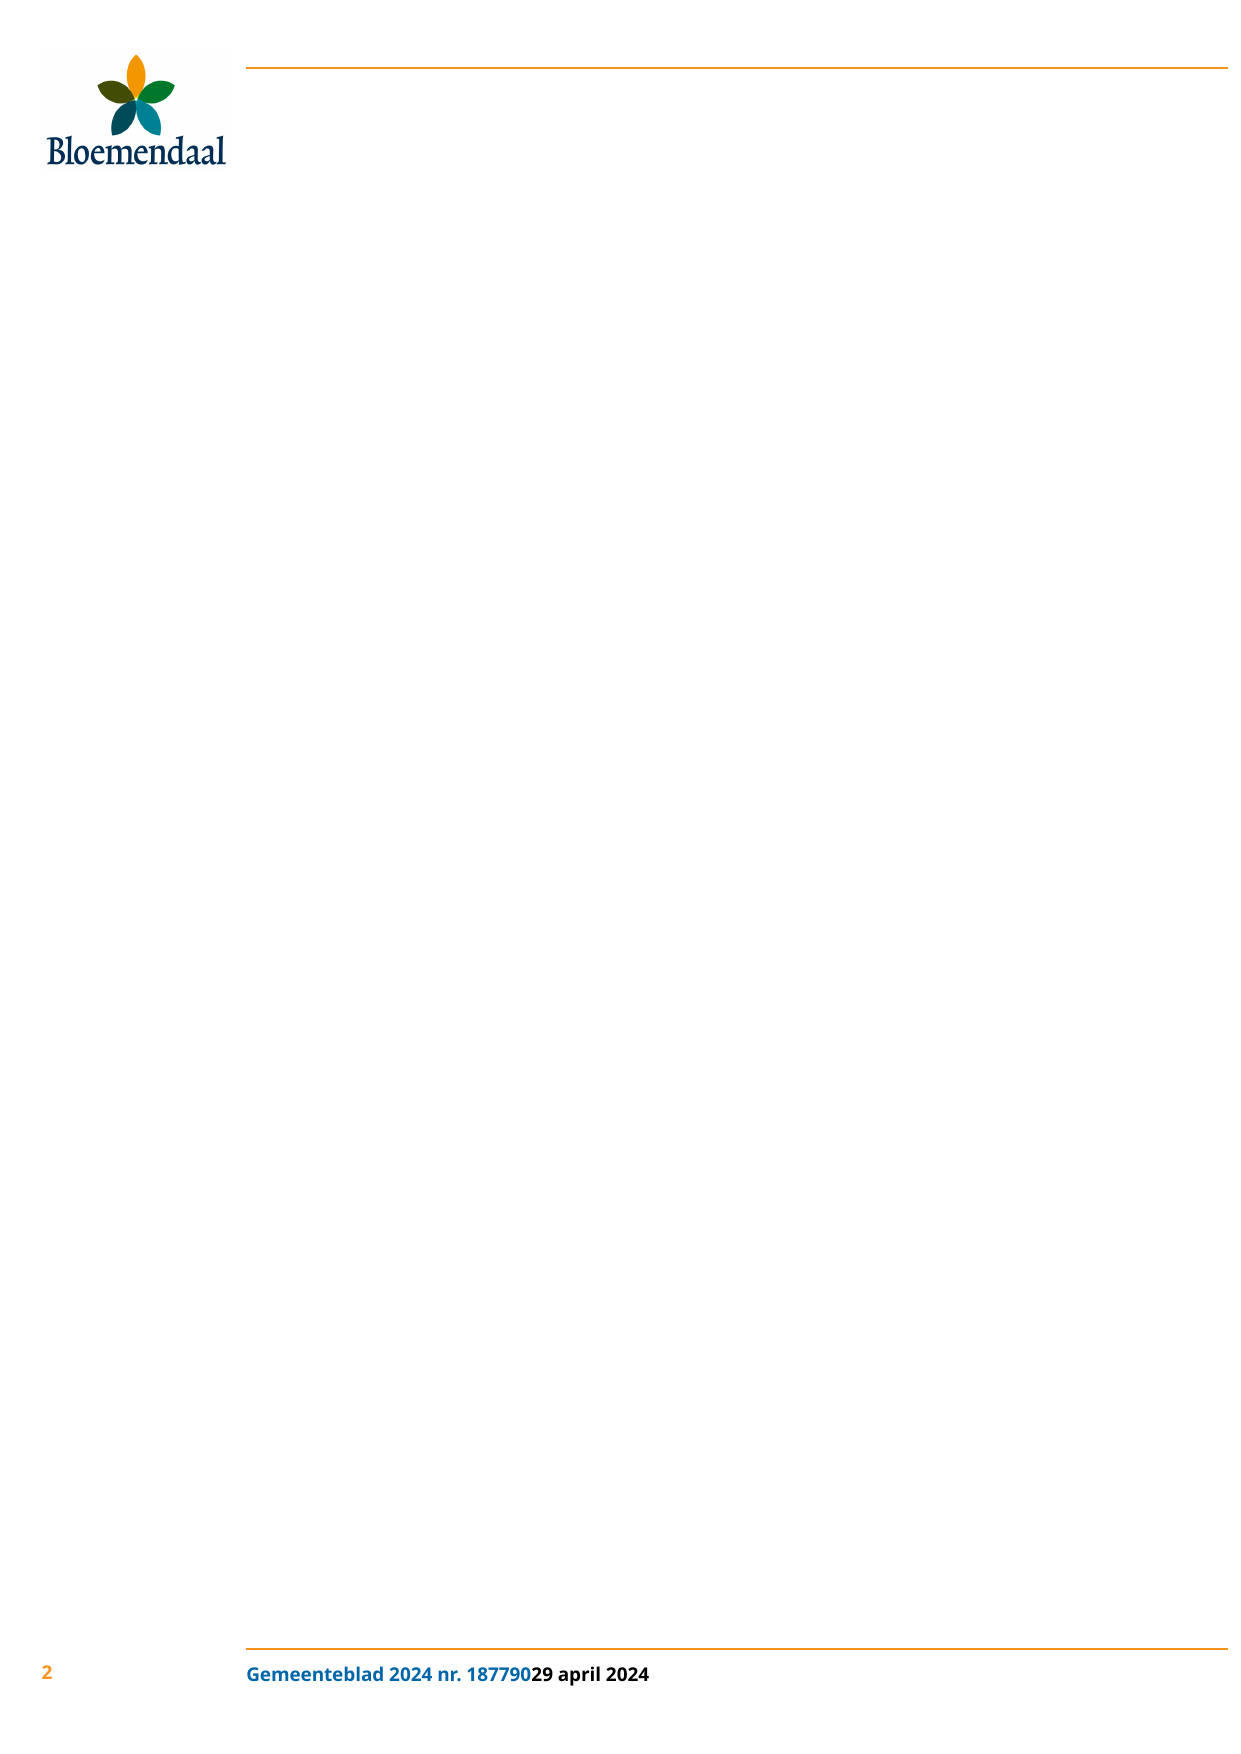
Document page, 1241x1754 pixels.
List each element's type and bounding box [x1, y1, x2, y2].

picture [41, 47, 231, 172]
